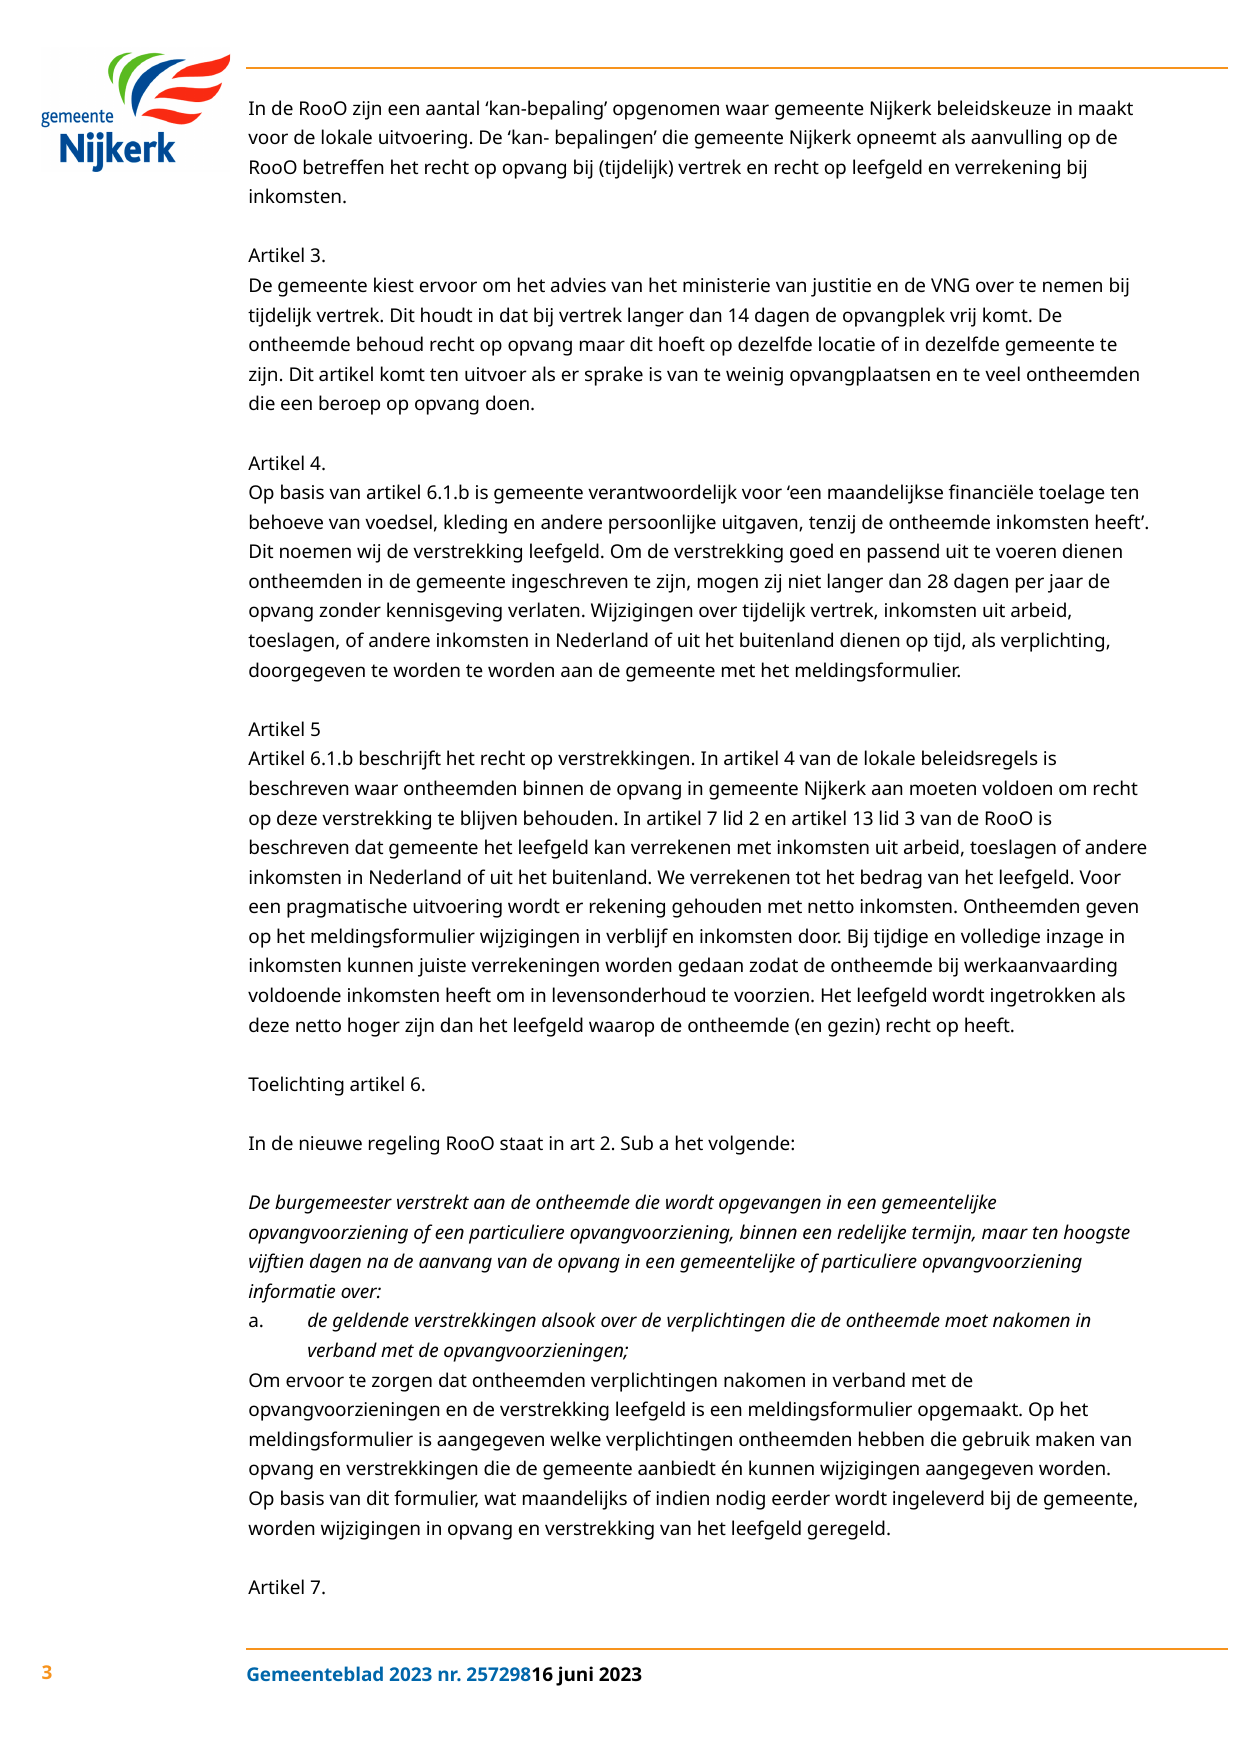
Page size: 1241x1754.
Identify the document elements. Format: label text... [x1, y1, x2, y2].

text Op basis van dit formulier, wat maandelijks of indien nodig eerder wordt ingeleverd bij de gemeente, worden wijzigingen in opvang en verstrekking van het leefgeld geregeld. [248, 1485, 1152, 1541]
text Artikel 3. [248, 243, 1152, 268]
text Op basis van artikel 6.1.b is gemeente verantwoordelijk voor ‘een maandelijkse financiële toelage ten behoeve van voedsel, kleding en andere persoonlijke uitgaven, tenzij de ontheemde inkomsten heeft’. Dit noemen wij de verstrekking leefgeld. Om de verstrekking goed en passend uit te voeren dienen ontheemden in de gemeente ingeschreven te zijn, mogen zij niet langer dan 28 dagen per jaar de opvang zonder kennisgeving verlaten. Wijzigingen over tijdelijk vertrek, inkomsten uit arbeid, toeslagen, of andere inkomsten in Nederland of uit het buitenland dienen op tijd, als verplichting, doorgegeven te worden te worden aan de gemeente met het meldingsformulier. [248, 479, 1152, 683]
text Artikel 5 [248, 716, 1152, 742]
text Toelichting artikel 6. [248, 1071, 1152, 1097]
picture [41, 47, 231, 172]
text De gemeente kiest ervoor om het advies van het ministerie van justitie en de VNG over te nemen bij tijdelijk vertrek. Dit houdt in dat bij vertrek langer dan 14 dagen de opvangplek vrij komt. De ontheemde behoud recht op opvang maar dit hoeft op dezelfde locatie of in dezelfde gemeente te zijn. Dit artikel komt ten uitvoer als er sprake is van te weinig opvangplaatsen en te veel ontheemden die een beroep op opvang doen. [248, 272, 1152, 416]
text In de nieuwe regeling RooO staat in art 2. Sub a het volgende: [248, 1130, 1152, 1156]
text De burgemeester verstrekt aan de ontheemde die wordt opgevangen in een gemeentelijke opvangvoorziening of een particuliere opvangvoorziening, binnen een redelijke termijn, maar ten hoogste vijftien dagen na de aanvang van de opvang in een gemeentelijke of particuliere opvangvoorziening informatie over: [248, 1189, 1152, 1304]
text Artikel 6.1.b beschrijft het recht op verstrekkingen. In artikel 4 van de lokale beleidsregels is beschreven waar ontheemden binnen de opvang in gemeente Nijkerk aan moeten voldoen om recht op deze verstrekking te blijven behouden. In artikel 7 lid 2 en artikel 13 lid 3 van de RooO is beschreven dat gemeente het leefgeld kan verrekenen met inkomsten uit arbeid, toeslagen of andere inkomsten in Nederland of uit het buitenland. We verrekenen tot het bedrag van het leefgeld. Voor een pragmatische uitvoering wordt er rekening gehouden met netto inkomsten. Ontheemden geven op het meldingsformulier wijzigingen in verblijf en inkomsten door. Bij tijdige en volledige inzage in inkomsten kunnen juiste verrekeningen worden gedaan zodat de ontheemde bij werkaanvaarding voldoende inkomsten heeft om in levensonderhoud te voorzien. Het leefgeld wordt ingetrokken als deze netto hoger zijn dan het leefgeld waarop de ontheemde (en gezin) recht op heeft. [248, 746, 1152, 1038]
text In de RooO zijn een aantal ‘kan-bepaling’ opgenomen waar gemeente Nijkerk beleidskeuze in maakt voor de lokale uitvoering. De ‘kan- bepalingen’ die gemeente Nijkerk opneemt als aanvulling op de RooO betreffen het recht op opvang bij (tijdelijk) vertrek en recht op leefgeld en verrekening bij inkomsten. [248, 95, 1152, 209]
text Om ervoor te zorgen dat ontheemden verplichtingen nakomen in verband met de opvangvoorzieningen en de verstrekking leefgeld is een meldingsformulier opgemaakt. Op het meldingsformulier is aangegeven welke verplichtingen ontheemden hebben die gebruik maken van opvang en verstrekkingen die de gemeente aanbiedt én kunnen wijzigingen aangegeven worden. [248, 1367, 1152, 1481]
text Artikel 7. [248, 1574, 1152, 1600]
list de geldende verstrekkingen alsook over de verplichtingen die de ontheemde moet nakomen in verband met de opvangvoorzieningen; [248, 1308, 1152, 1363]
text Artikel 4. [248, 450, 1152, 476]
